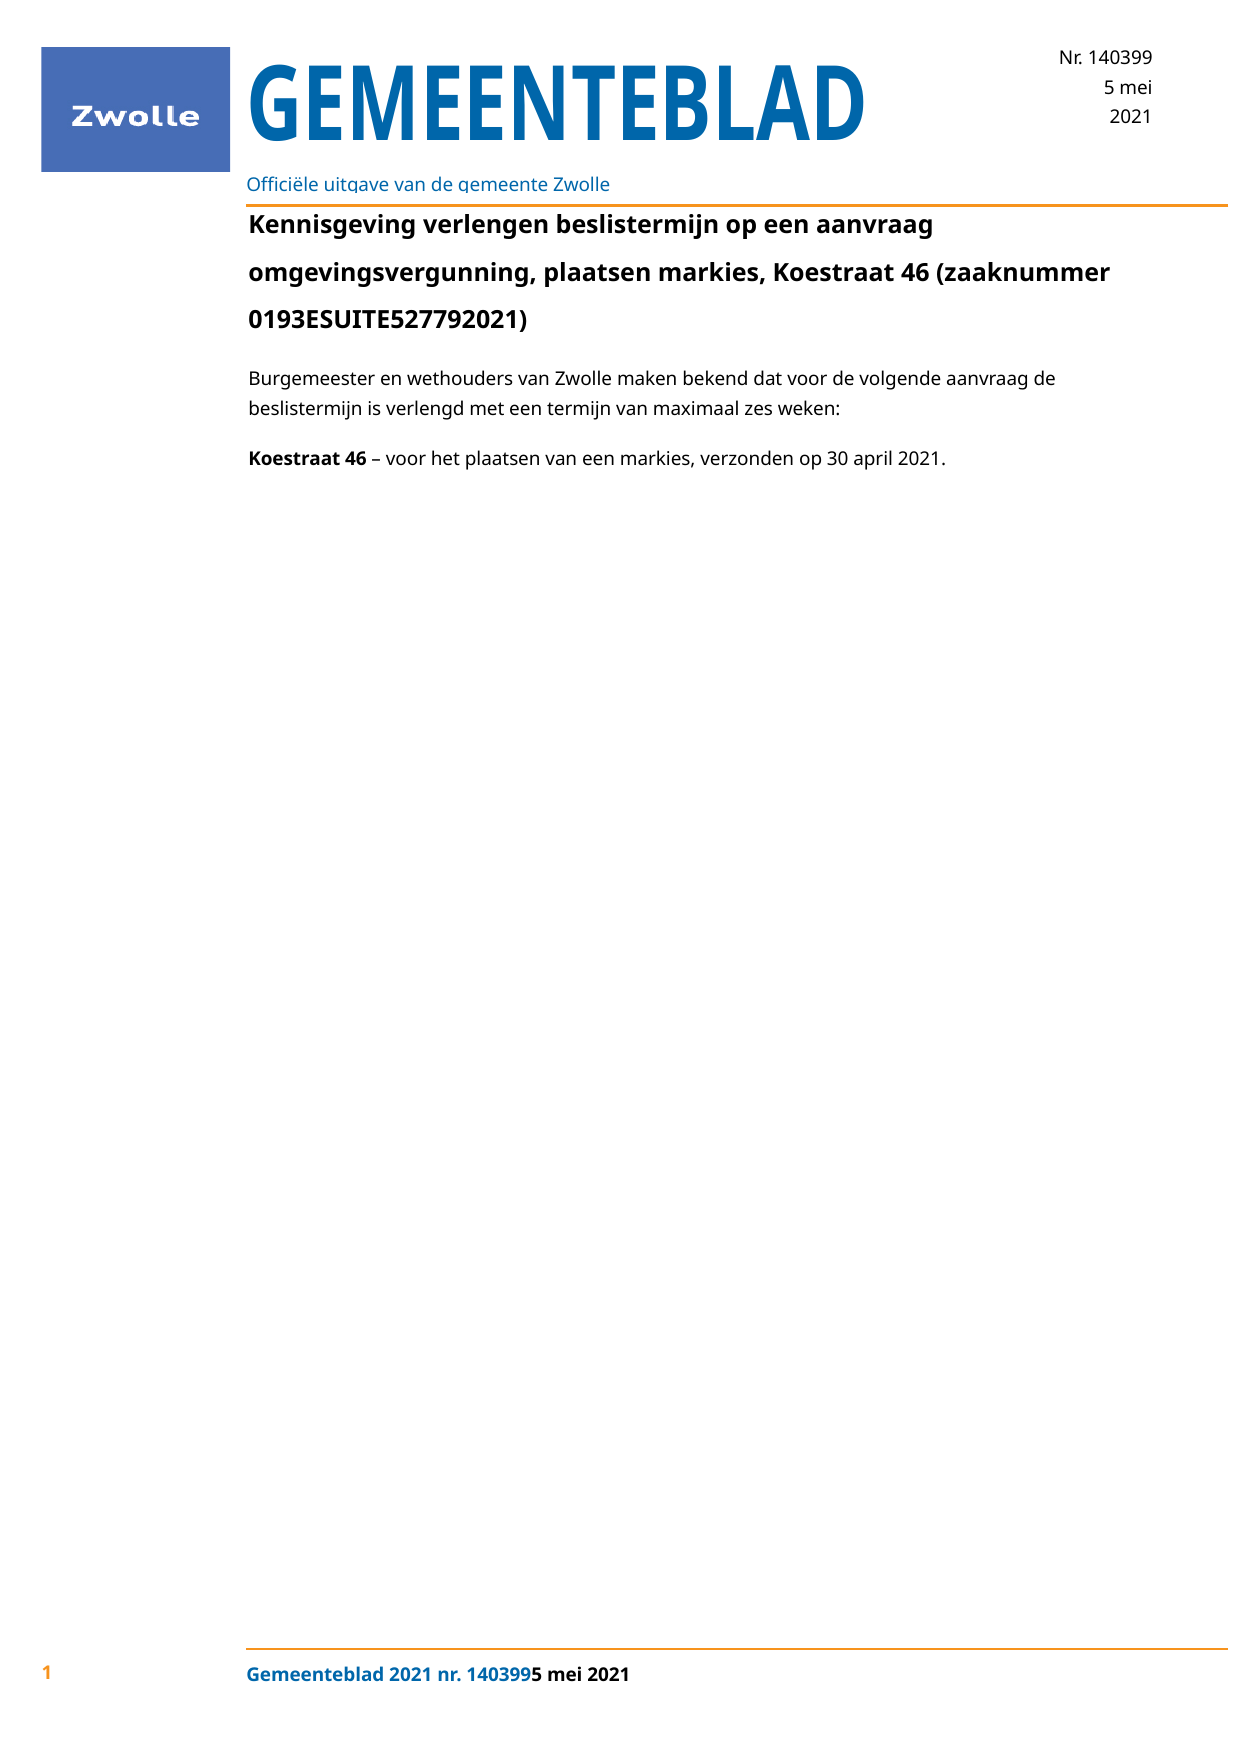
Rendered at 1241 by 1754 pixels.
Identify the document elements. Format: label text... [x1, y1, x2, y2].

text Burgemeester en wethouders van Zwolle maken bekend dat voor de volgende aanvraag de beslistermijn is verlengd met een termijn van maximaal zes weken: [248, 366, 1152, 421]
text Koestraat 46 – voor het plaatsen van een markies, verzonden op 30 april 2021. [248, 446, 1152, 471]
text Kennisgeving verlengen beslistermijn op een aanvraag omgevingsvergunning, plaatsen markies, Koestraat 46 (zaaknummer 0193ESUITE527792021) [248, 207, 1152, 336]
picture [41, 47, 231, 172]
